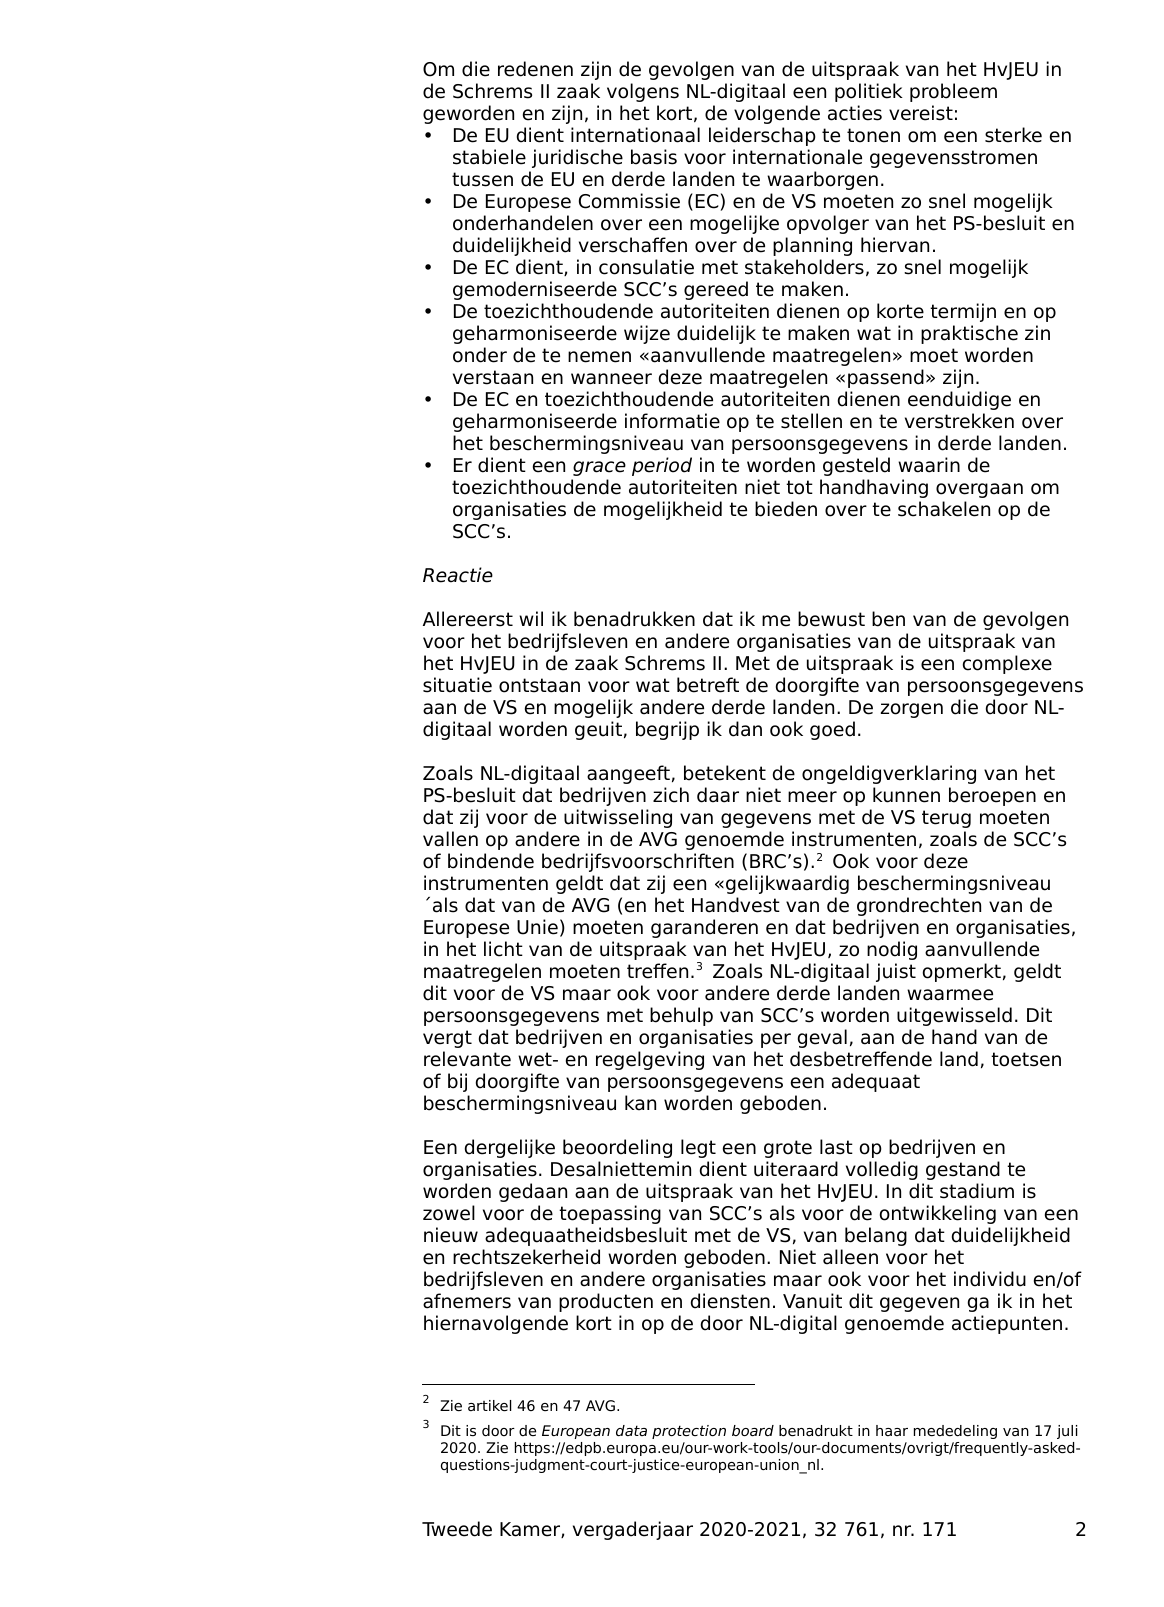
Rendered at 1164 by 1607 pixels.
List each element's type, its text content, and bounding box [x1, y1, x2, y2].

text Een dergelijke beoordeling legt een grote last op bedrijven en organisaties. Desalniettemin dient uiteraard volledig gestand te worden gedaan aan de uitspraak van het HvJEU. In dit stadium is zowel voor de toepassing van SCC’s als voor de ontwikkeling van een nieuw adequaatheidsbesluit met de VS, van belang dat duidelijkheid en rechtszekerheid worden geboden. Niet alleen voor het bedrijfsleven en andere organisaties maar ook voor het individu en/of afnemers van producten en diensten. Vanuit dit gegeven ga ik in het hiernavolgende kort in op de door NL-digital genoemde actiepunten. [422, 1137, 1087, 1335]
text Dit is door de European data protection board benadrukt in haar mededeling van 17 juli 2020. Zie https://edpb.europa.eu/our-work-tools/our-documents/ovrigt/frequently-asked-questions-judgment-court-justice-european-union_nl. [422, 1418, 1087, 1474]
text • De EC dient, in consulatie met stakeholders, zo snel mogelijk gemoderniseerde SCC’s gereed te maken. [422, 257, 1087, 301]
text • De EC en toezichthoudende autoriteiten dienen eenduidige en geharmoniseerde informatie op te stellen en te verstrekken over het beschermingsniveau van persoonsgegevens in derde landen. [422, 389, 1087, 455]
text • De EU dient internationaal leiderschap te tonen om een sterke en stabiele juridische basis voor internationale gegevensstromen tussen de EU en derde landen te waarborgen. [422, 125, 1087, 191]
text Zie artikel 46 en 47 AVG. [422, 1393, 1087, 1416]
text • De Europese Commissie (EC) en de VS moeten zo snel mogelijk onderhandelen over een mogelijke opvolger van het PS-besluit en duidelijkheid verschaffen over de planning hiervan. [422, 191, 1087, 257]
text Zoals NL-digitaal aangeeft, betekent de ongeldigverklaring van het PS-besluit dat bedrijven zich daar niet meer op kunnen beroepen en dat zij voor de uitwisseling van gegevens met de VS terug moeten vallen op andere in de AVG genoemde instrumenten, zoals de SCC’s of bindende bedrijfsvoorschriften (BRC’s). Ook voor deze instrumenten geldt dat zij een «gelijkwaardig beschermingsniveau´als dat van de AVG (en het Handvest van de grondrechten van de Europese Unie) moeten garanderen en dat bedrijven en organisaties, in het licht van de uitspraak van het HvJEU, zo nodig aanvullende maatregelen moeten treffen. Zoals NL-digitaal juist opmerkt, geldt dit voor de VS maar ook voor andere derde landen waarmee persoonsgegevens met behulp van SCC’s worden uitgewisseld. Dit vergt dat bedrijven en organisaties per geval, aan de hand van de relevante wet- en regelgeving van het desbetreffende land, toetsen of bij doorgifte van persoonsgegevens een adequaat beschermingsniveau kan worden geboden. [422, 763, 1087, 1115]
text • Er dient een grace period in te worden gesteld waarin de toezichthoudende autoriteiten niet tot handhaving overgaan om organisaties de mogelijkheid te bieden over te schakelen op de SCC’s. [422, 455, 1087, 543]
text • De toezichthoudende autoriteiten dienen op korte termijn en op geharmoniseerde wijze duidelijk te maken wat in praktische zin onder de te nemen «aanvullende maatregelen» moet worden verstaan en wanneer deze maatregelen «passend» zijn. [422, 301, 1087, 389]
text Allereerst wil ik benadrukken dat ik me bewust ben van de gevolgen voor het bedrijfsleven en andere organisaties van de uitspraak van het HvJEU in de zaak Schrems II. Met de uitspraak is een complexe situatie ontstaan voor wat betreft de doorgifte van persoonsgegevens aan de VS en mogelijk andere derde landen. De zorgen die door NL-digitaal worden geuit, begrijp ik dan ook goed. [422, 609, 1087, 741]
text Om die redenen zijn de gevolgen van de uitspraak van het HvJEU in de Schrems II zaak volgens NL-digitaal een politiek probleem geworden en zijn, in het kort, de volgende acties vereist: [422, 59, 1087, 125]
subtitle Reactie [422, 565, 1087, 587]
